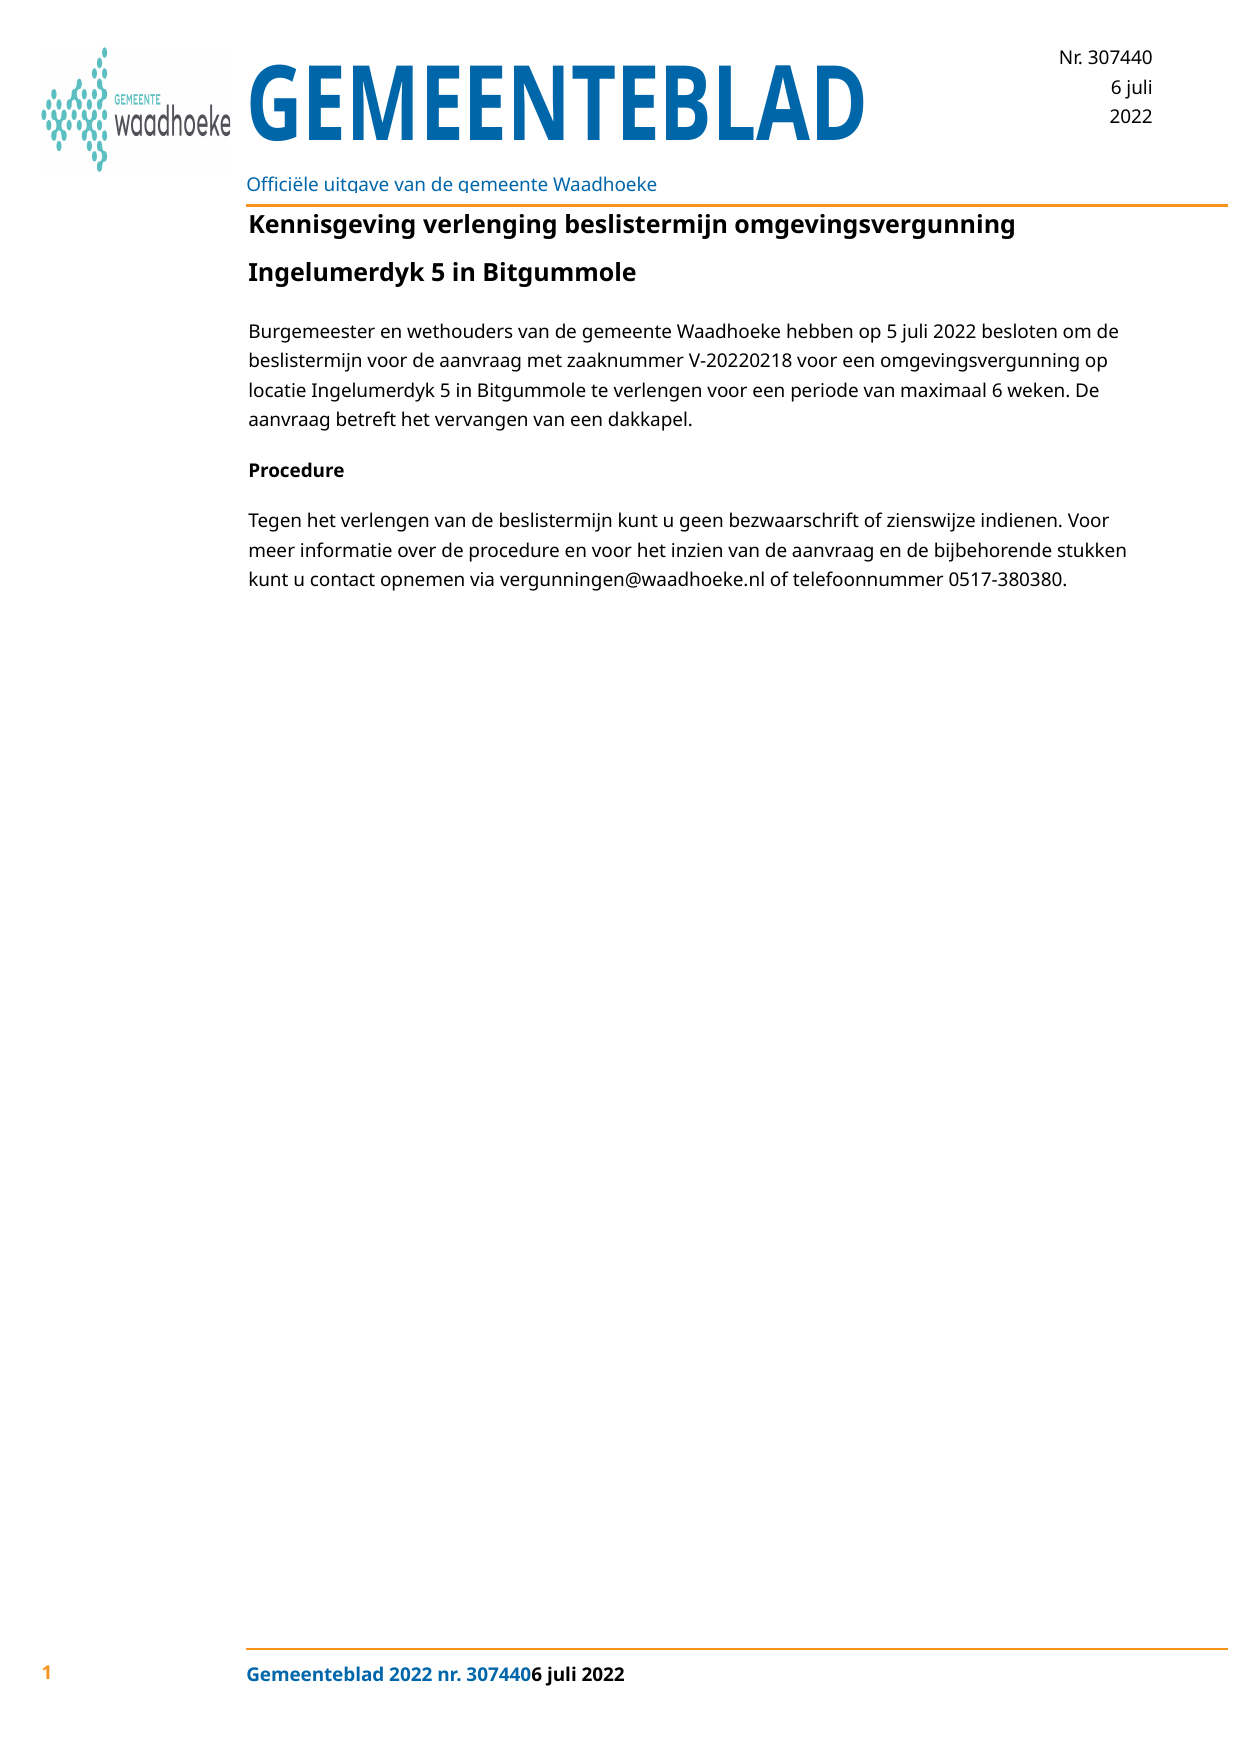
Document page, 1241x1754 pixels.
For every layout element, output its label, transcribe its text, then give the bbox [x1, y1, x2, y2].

text Kennisgeving verlenging beslistermijn omgevingsvergunning Ingelumerdyk 5 in Bitgummole [248, 207, 1152, 288]
text Burgemeester en wethouders van de gemeente Waadhoeke hebben op 5 juli 2022 besloten om de beslistermijn voor de aanvraag met zaaknummer V-20220218 voor een omgevingsvergunning op locatie Ingelumerdyk 5 in Bitgummole te verlengen voor een periode van maximaal 6 weken. De aanvraag betreft het vervangen van een dakkapel. [248, 318, 1152, 432]
picture [41, 47, 231, 172]
text Tegen het verlengen van de beslistermijn kunt u geen bezwaarschrift of zienswijze indienen. Voor meer informatie over de procedure en voor het inzien van de aanvraag en de bijbehorende stukken kunt u contact opnemen via vergunningen@waadhoeke.nl of telefoonnummer 0517-380380. [248, 507, 1152, 592]
text Procedure [248, 457, 1152, 483]
